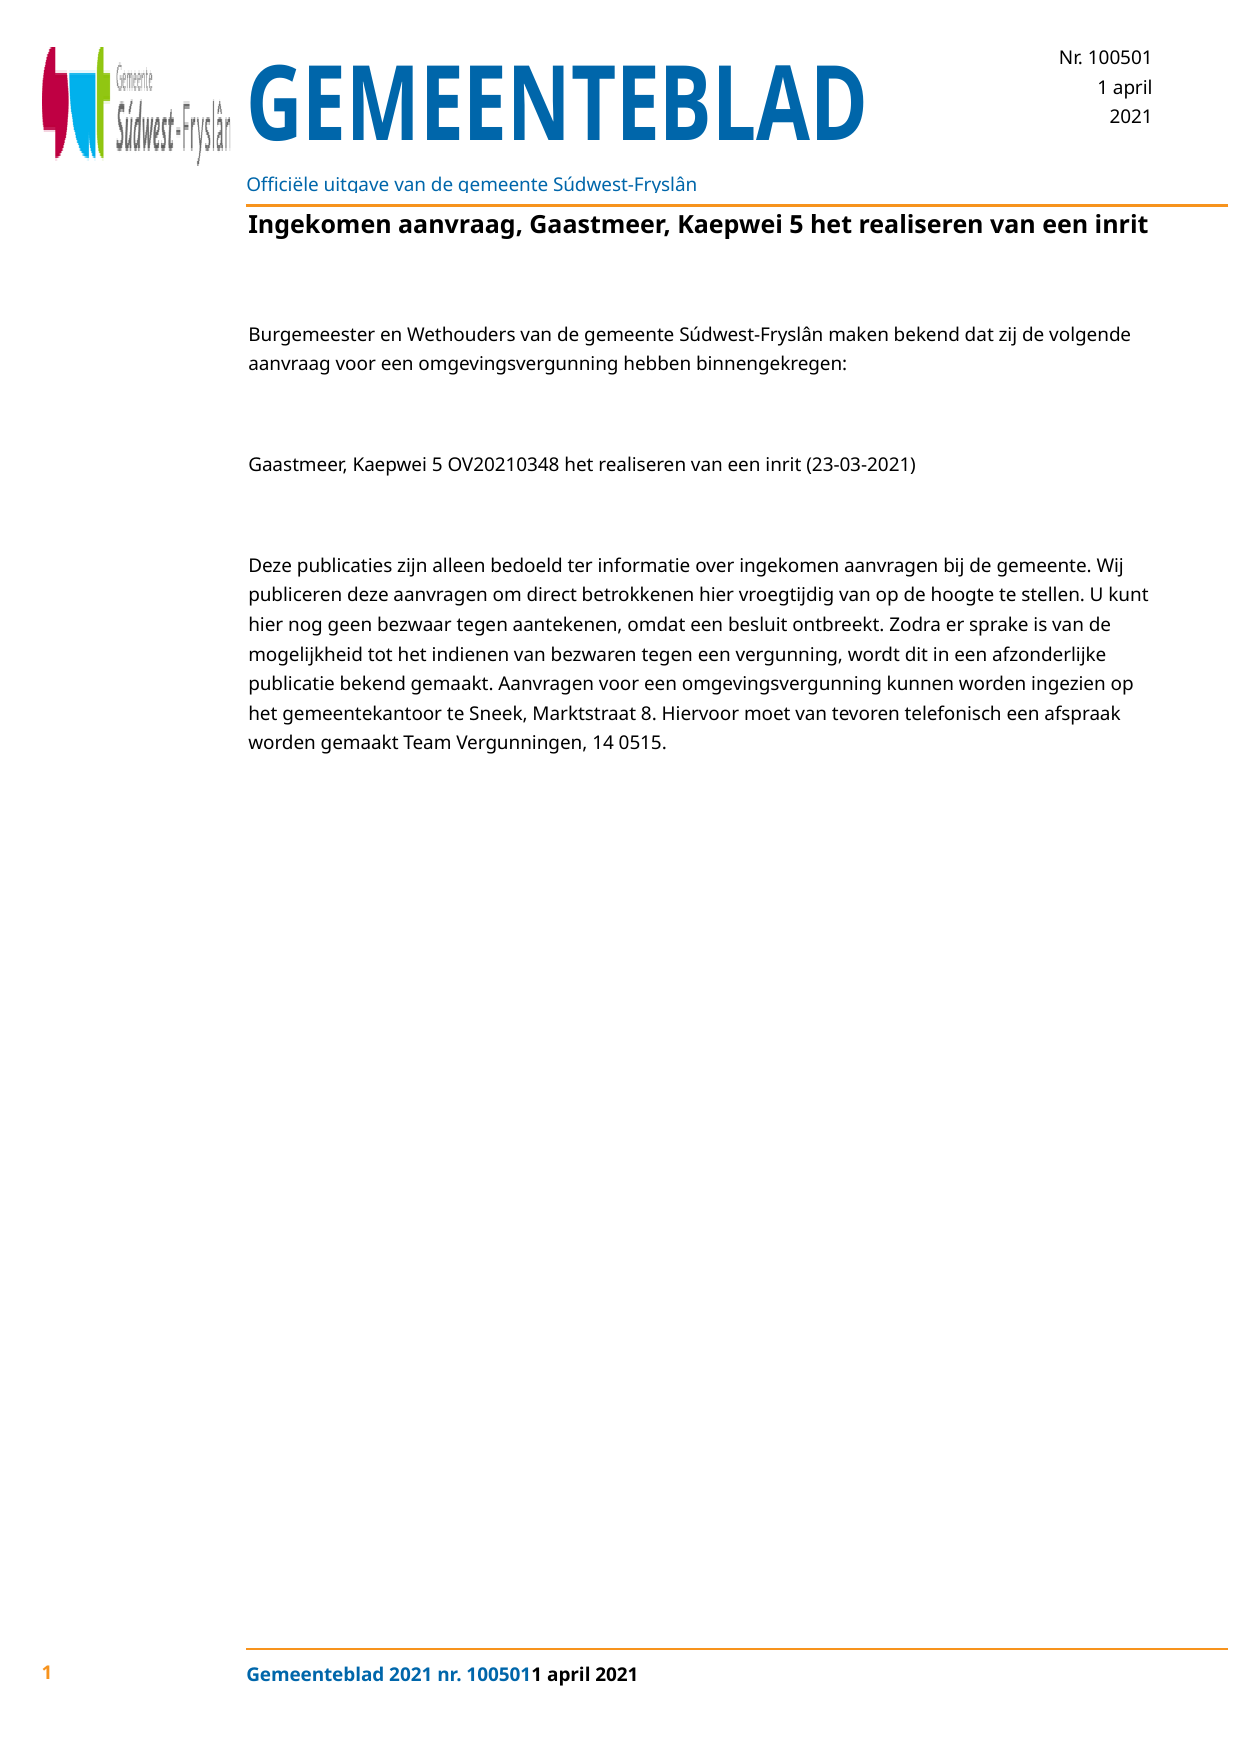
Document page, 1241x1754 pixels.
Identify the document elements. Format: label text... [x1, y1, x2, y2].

text Gaastmeer, Kaepwei 5 OV20210348 het realiseren van een inrit (23-03-2021) [248, 451, 1152, 477]
text Ingekomen aanvraag, Gaastmeer, Kaepwei 5 het realiseren van een inrit [248, 207, 1152, 241]
text Deze publicaties zijn alleen bedoeld ter informatie over ingekomen aanvragen bij de gemeente. Wij publiceren deze aanvragen om direct betrokkenen hier vroegtijdig van op de hoogte te stellen. U kunt hier nog geen bezwaar tegen aantekenen, omdat een besluit ontbreekt. Zodra er sprake is van de mogelijkheid tot het indienen van bezwaren tegen een vergunning, wordt dit in een afzonderlijke publicatie bekend gemaakt. Aanvragen voor een omgevingsvergunning kunnen worden ingezien op het gemeentekantoor te Sneek, Marktstraat 8. Hiervoor moet van tevoren telefonisch een afspraak worden gemaakt Team Vergunningen, 14 0515. [248, 552, 1152, 755]
picture [41, 47, 231, 172]
text Burgemeester en Wethouders van de gemeente Súdwest-Fryslân maken bekend dat zij de volgende aanvraag voor een omgevingsvergunning hebben binnengekregen: [248, 321, 1152, 376]
